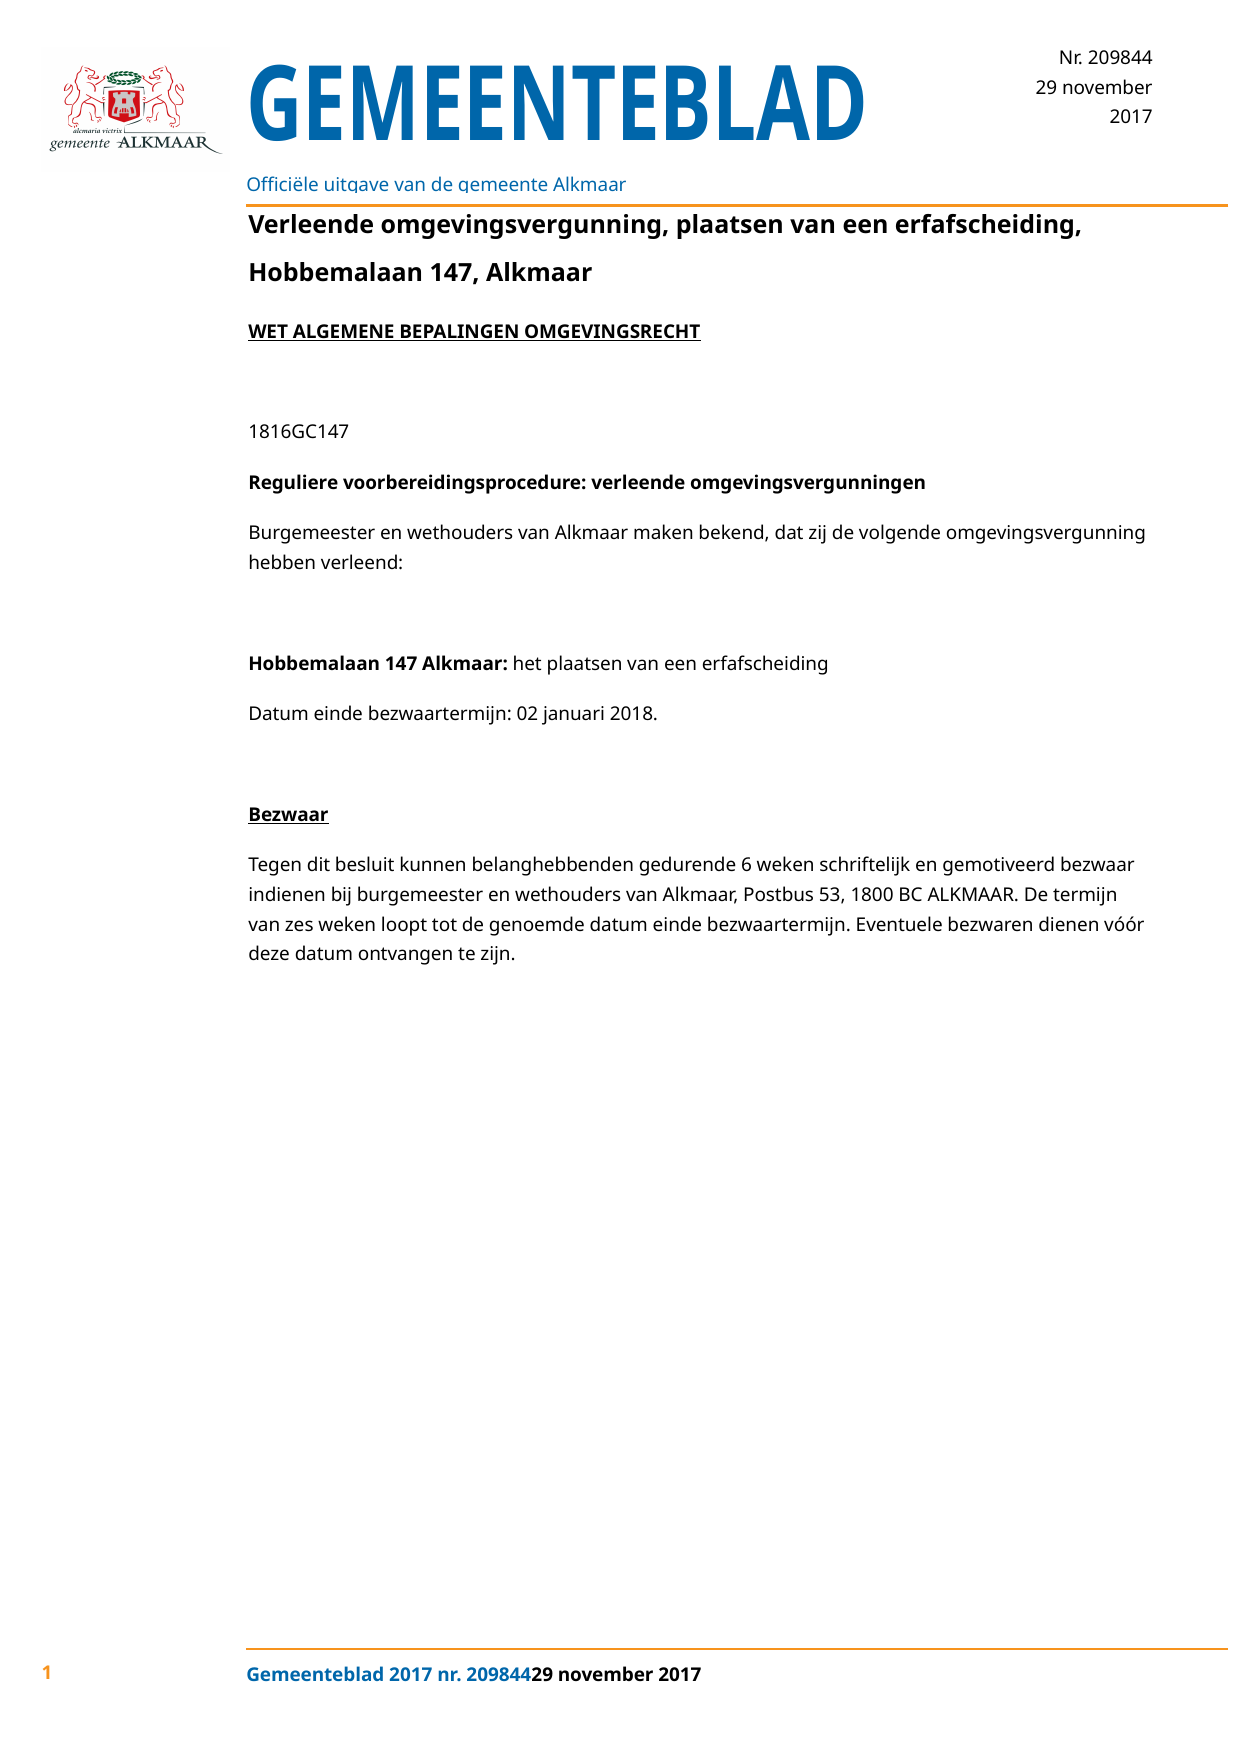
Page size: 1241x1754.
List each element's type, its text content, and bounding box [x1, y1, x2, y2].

text Bezwaar [248, 801, 1152, 827]
text 1816GC147 [248, 419, 1152, 444]
text Datum einde bezwaartermijn: 02 januari 2018. [248, 700, 1152, 726]
text Burgemeester en wethouders van Alkmaar maken bekend, dat zij de volgende omgevingsvergunning hebben verleend: [248, 519, 1152, 575]
picture [41, 47, 231, 172]
text Tegen dit besluit kunnen belanghebbenden gedurende 6 weken schriftelijk en gemotiveerd bezwaar indienen bij burgemeester en wethouders van Alkmaar, Postbus 53, 1800 BC ALKMAAR. De termijn van zes weken loopt tot de genoemde datum einde bezwaartermijn. Eventuele bezwaren dienen vóór deze datum ontvangen te zijn. [248, 852, 1152, 966]
text Reguliere voorbereidingsprocedure: verleende omgevingsvergunningen [248, 469, 1152, 495]
text Verleende omgevingsvergunning, plaatsen van een erfafscheiding, Hobbemalaan 147, Alkmaar [248, 207, 1152, 288]
text WET ALGEMENE BEPALINGEN OMGEVINGSRECHT [248, 318, 1152, 344]
text Hobbemalaan 147 Alkmaar: het plaatsen van een erfafscheiding [248, 650, 1152, 676]
